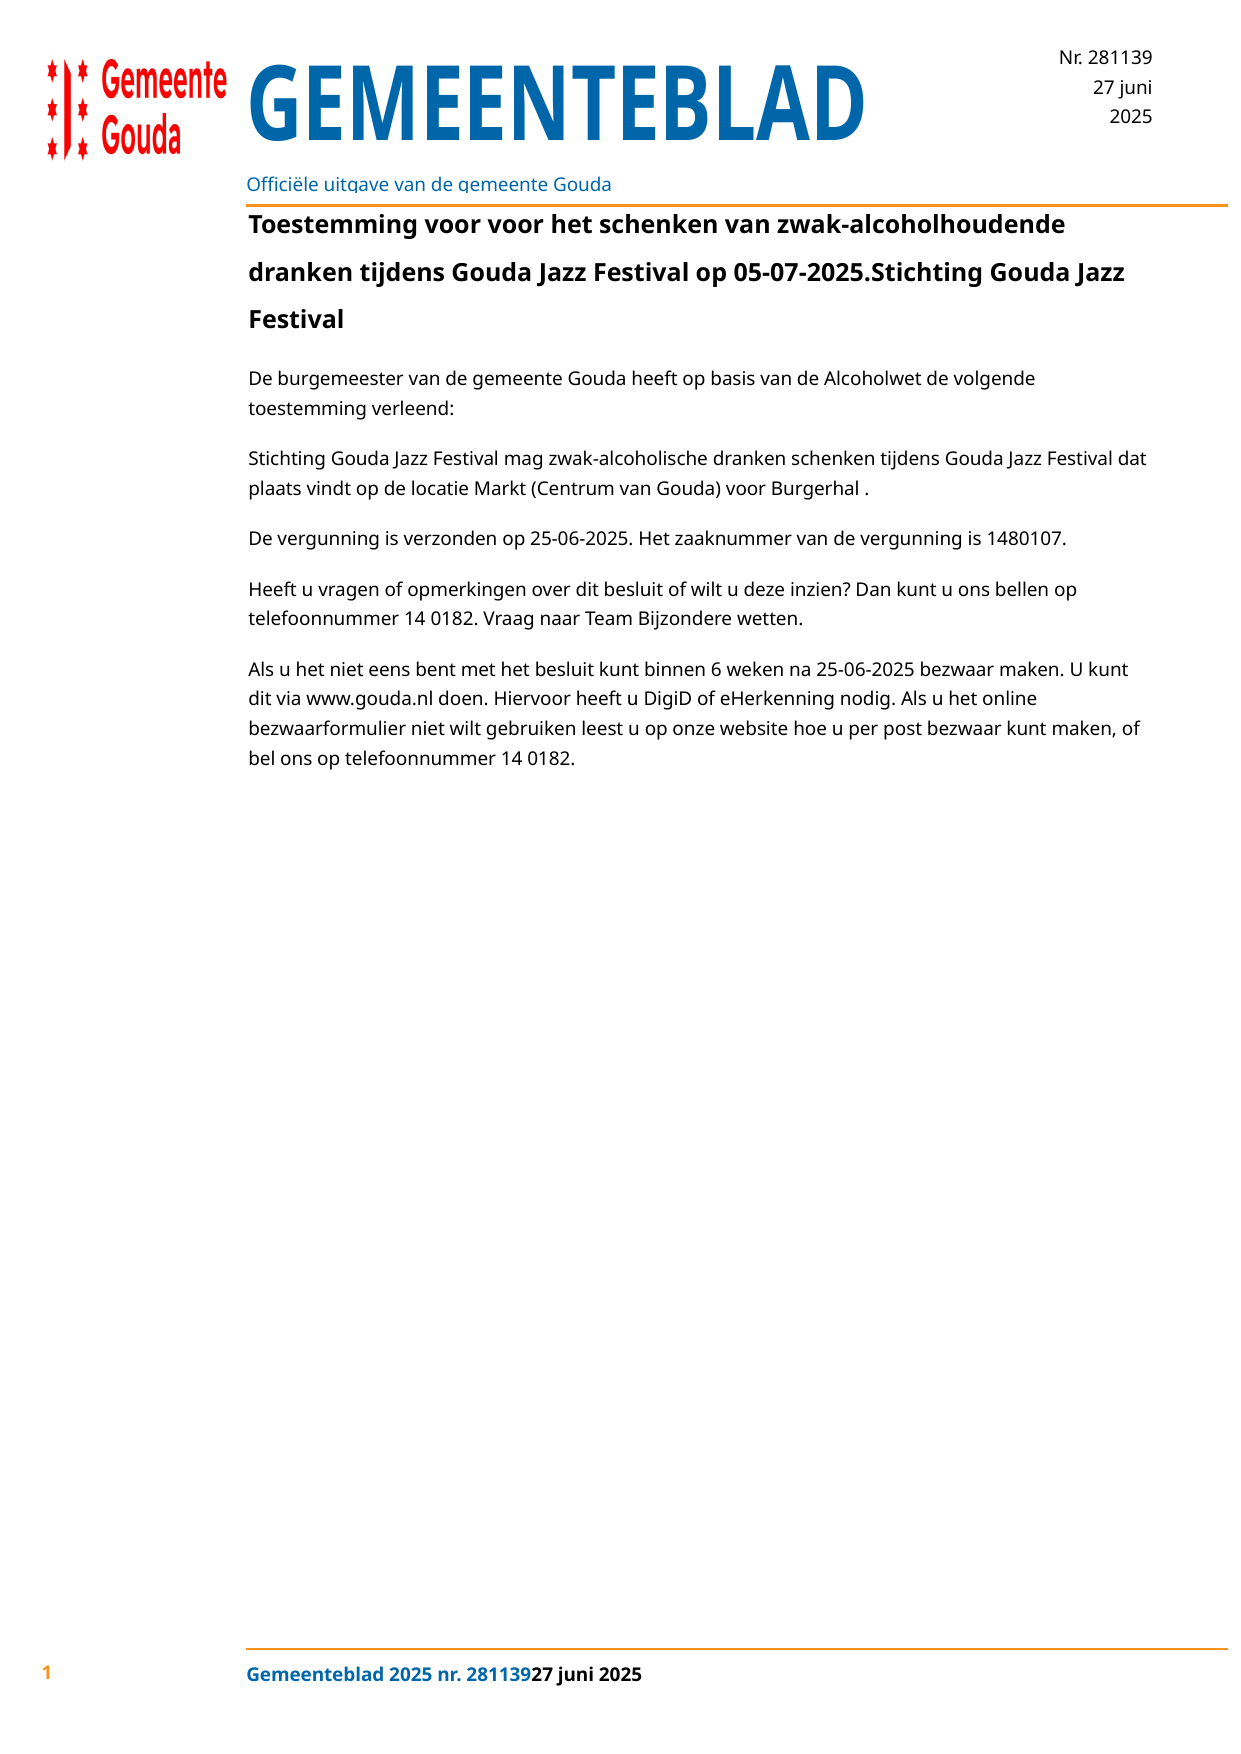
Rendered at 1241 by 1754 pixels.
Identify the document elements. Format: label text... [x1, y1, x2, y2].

text De vergunning is verzonden op 25-06-2025. Het zaaknummer van de vergunning is 1480107. [248, 526, 1152, 551]
text Als u het niet eens bent met het besluit kunt binnen 6 weken na 25-06-2025 bezwaar maken. U kunt dit via www.gouda.nl doen. Hiervoor heeft u DigiD of eHerkenning nodig. Als u het online bezwaarformulier niet wilt gebruiken leest u op onze website hoe u per post bezwaar kunt maken, of bel ons op telefoonnummer 14 0182. [248, 656, 1152, 770]
picture [41, 47, 231, 172]
text Heeft u vragen of opmerkingen over dit besluit of wilt u deze inzien? Dan kunt u ons bellen op telefoonnummer 14 0182. Vraag naar Team Bijzondere wetten. [248, 576, 1152, 631]
text Toestemming voor voor het schenken van zwak-alcoholhoudende dranken tijdens Gouda Jazz Festival op 05-07-2025.Stichting Gouda Jazz Festival [248, 207, 1152, 336]
text Stichting Gouda Jazz Festival mag zwak-alcoholische dranken schenken tijdens Gouda Jazz Festival dat plaats vindt op de locatie Markt (Centrum van Gouda) voor Burgerhal . [248, 446, 1152, 501]
text De burgemeester van de gemeente Gouda heeft op basis van de Alcoholwet de volgende toestemming verleend: [248, 366, 1152, 421]
